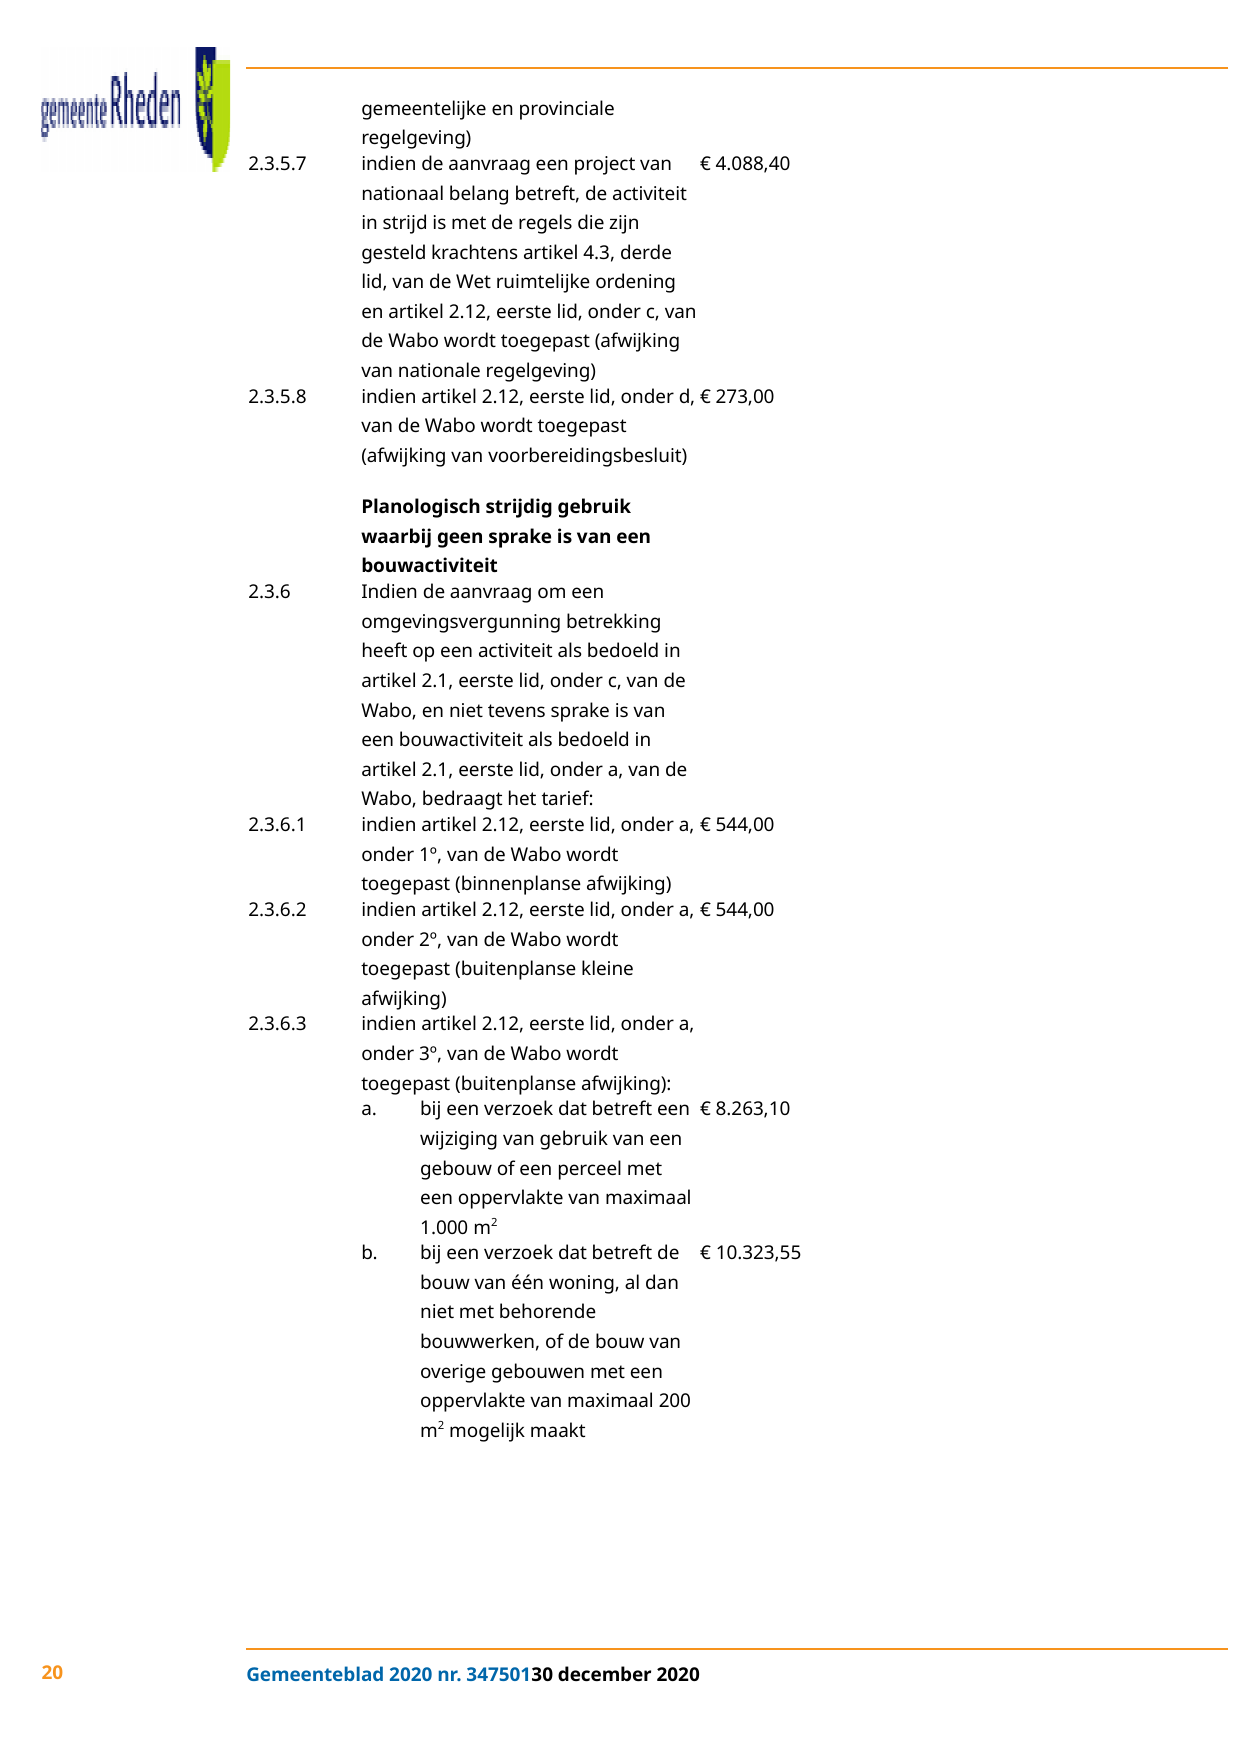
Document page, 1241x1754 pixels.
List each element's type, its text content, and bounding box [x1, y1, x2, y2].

table_cell Planologisch strijdig gebruik waarbij geen sprake is van een bouwactiviteit [361, 494, 700, 578]
table_cell € 8.263,10 [700, 1096, 1152, 1239]
table_cell gemeentelijke en provinciale regelgeving) [361, 95, 700, 150]
table_cell bij een verzoek dat betreft de bouw van één woning, al dan niet met behorende bouwwerken, of de bouw van overige gebouwen met een oppervlakte van maximaal 200 m2 mogelijk maakt [361, 1240, 700, 1443]
table_cell [248, 468, 361, 493]
table_cell [248, 494, 361, 578]
table_cell 2.3.6.1 [248, 811, 361, 896]
table_cell bij een verzoek dat betreft een wijziging van gebruik van een gebouw of een perceel met een oppervlakte van maximaal 1.000 m2 [361, 1096, 700, 1239]
table_cell 2.3.6.2 [248, 896, 361, 1011]
table_cell indien de aanvraag een project van nationaal belang betreft, de activiteit in strijd is met de regels die zijn gesteld krachtens artikel 4.3, derde lid, van de Wet ruimtelijke ordening en artikel 2.12, eerste lid, onder c, van de Wabo wordt toegepast (afwijking van nationale regelgeving) [361, 150, 700, 383]
table_cell [248, 1240, 361, 1443]
picture [41, 47, 231, 172]
table_cell [700, 494, 1152, 578]
table_cell indien artikel 2.12, eerste lid, onder d, van de Wabo wordt toegepast (afwijking van voorbereidingsbesluit) [361, 383, 700, 468]
table_cell Indien de aanvraag om een omgevingsvergunning betrekking heeft op een activiteit als bedoeld in artikel 2.1, eerste lid, onder c, van de Wabo, en niet tevens sprake is van een bouwactiviteit als bedoeld in artikel 2.1, eerste lid, onder a, van de Wabo, bedraagt het tarief: [361, 579, 700, 811]
table_cell 2.3.6.3 [248, 1011, 361, 1096]
table_cell indien artikel 2.12, eerste lid, onder a, onder 1º, van de Wabo wordt toegepast (binnenplanse afwijking) [361, 811, 700, 896]
table_cell € 273,00 [700, 383, 1152, 468]
table_cell indien artikel 2.12, eerste lid, onder a, onder 3º, van de Wabo wordt toegepast (buitenplanse afwijking): [361, 1011, 700, 1096]
table_cell € 544,00 [700, 896, 1152, 1011]
table_cell [700, 95, 1152, 150]
table_cell [700, 579, 1152, 811]
table_cell € 10.323,55 [700, 1240, 1152, 1443]
table_cell [248, 1096, 361, 1239]
table_cell 2.3.5.7 [248, 150, 361, 383]
table_cell [700, 468, 1152, 493]
table_cell indien artikel 2.12, eerste lid, onder a, onder 2º, van de Wabo wordt toegepast (buitenplanse kleine afwijking) [361, 896, 700, 1011]
table_cell € 544,00 [700, 811, 1152, 896]
table_cell [361, 468, 700, 493]
table_cell 2.3.5.8 [248, 383, 361, 468]
table_cell [248, 95, 361, 150]
table_cell 2.3.6 [248, 579, 361, 811]
table_cell [700, 1011, 1152, 1096]
table_cell € 4.088,40 [700, 150, 1152, 383]
